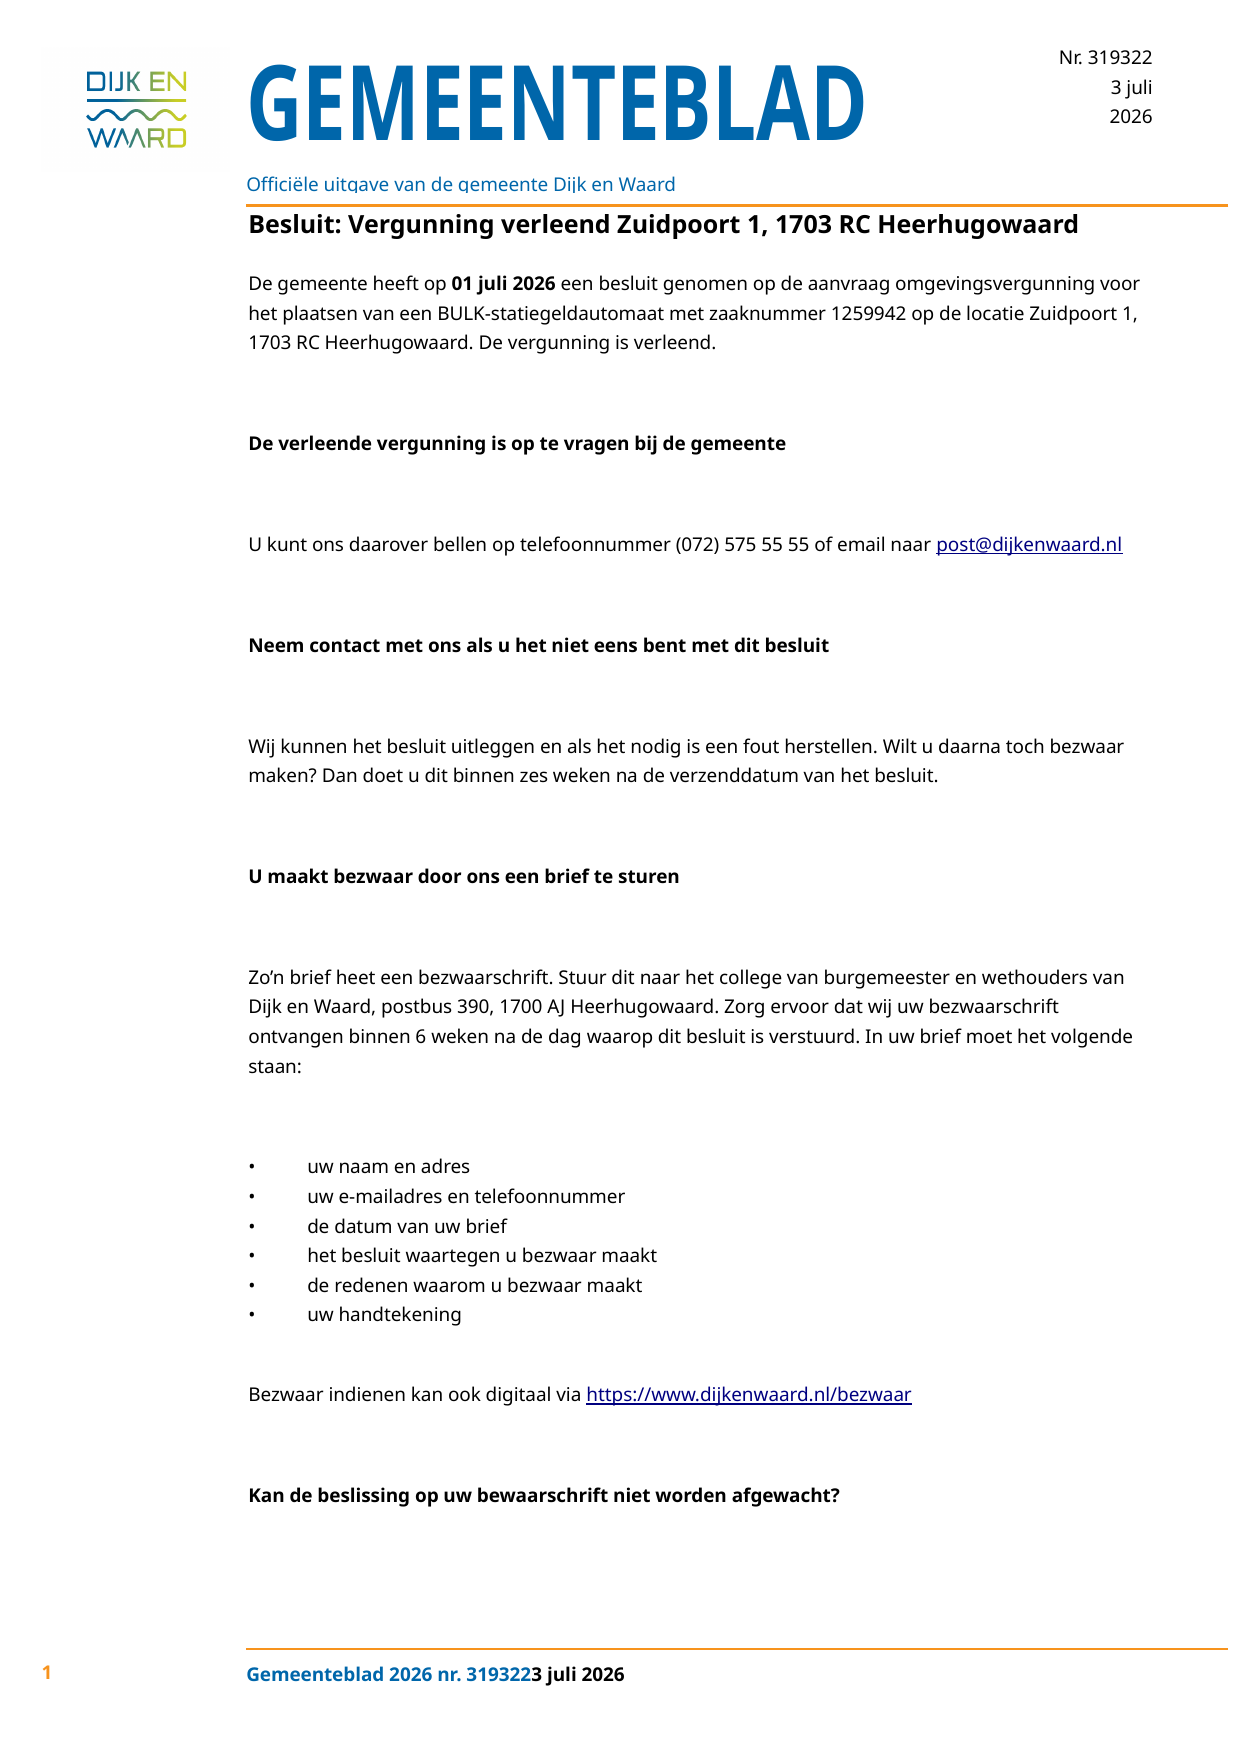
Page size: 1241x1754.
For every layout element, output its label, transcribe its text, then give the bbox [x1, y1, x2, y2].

text U kunt ons daarover bellen op telefoonnummer (072) 575 55 55 of email naar post@dijkenwaard.nl [248, 531, 1152, 557]
list het besluit waartegen u bezwaar maakt [248, 1242, 1152, 1268]
list de redenen waarom u bezwaar maakt [248, 1272, 1152, 1298]
text Besluit: Vergunning verleend Zuidpoort 1, 1703 RC Heerhugowaard [248, 207, 1152, 241]
text Wij kunnen het besluit uitleggen en als het nodig is een fout herstellen. Wilt u daarna toch bezwaar maken? Dan doet u dit binnen zes weken na de verzenddatum van het besluit. [248, 733, 1152, 788]
list uw handtekening [248, 1302, 1152, 1327]
text De verleende vergunning is op te vragen bij de gemeente [248, 430, 1152, 456]
text Zo’n brief heet een bezwaarschrift. Stuur dit naar het college van burgemeester en wethouders van Dijk en Waard, postbus 390, 1700 AJ Heerhugowaard. Zorg ervoor dat wij uw bezwaarschrift ontvangen binnen 6 weken na de dag waarop dit besluit is verstuurd. In uw brief moet het volgende staan: [248, 964, 1152, 1078]
text De gemeente heeft op 01 juli 2026 een besluit genomen op de aanvraag omgevingsvergunning voor het plaatsen van een BULK-statiegeldautomaat met zaaknummer 1259942 op de locatie Zuidpoort 1, 1703 RC Heerhugowaard. De vergunning is verleend. [248, 270, 1152, 355]
text Bezwaar indienen kan ook digitaal via https://www.dijkenwaard.nl/bezwaar [248, 1382, 1152, 1407]
list uw e-mailadres en telefoonnummer [248, 1183, 1152, 1209]
text Kan de beslissing op uw bewaarschrift niet worden afgewacht? [248, 1482, 1152, 1508]
list de datum van uw brief [248, 1213, 1152, 1238]
picture [41, 47, 231, 172]
list uw naam en adres [248, 1154, 1152, 1179]
text Neem contact met ons als u het niet eens bent met dit besluit [248, 632, 1152, 658]
text U maakt bezwaar door ons een brief te sturen [248, 863, 1152, 889]
